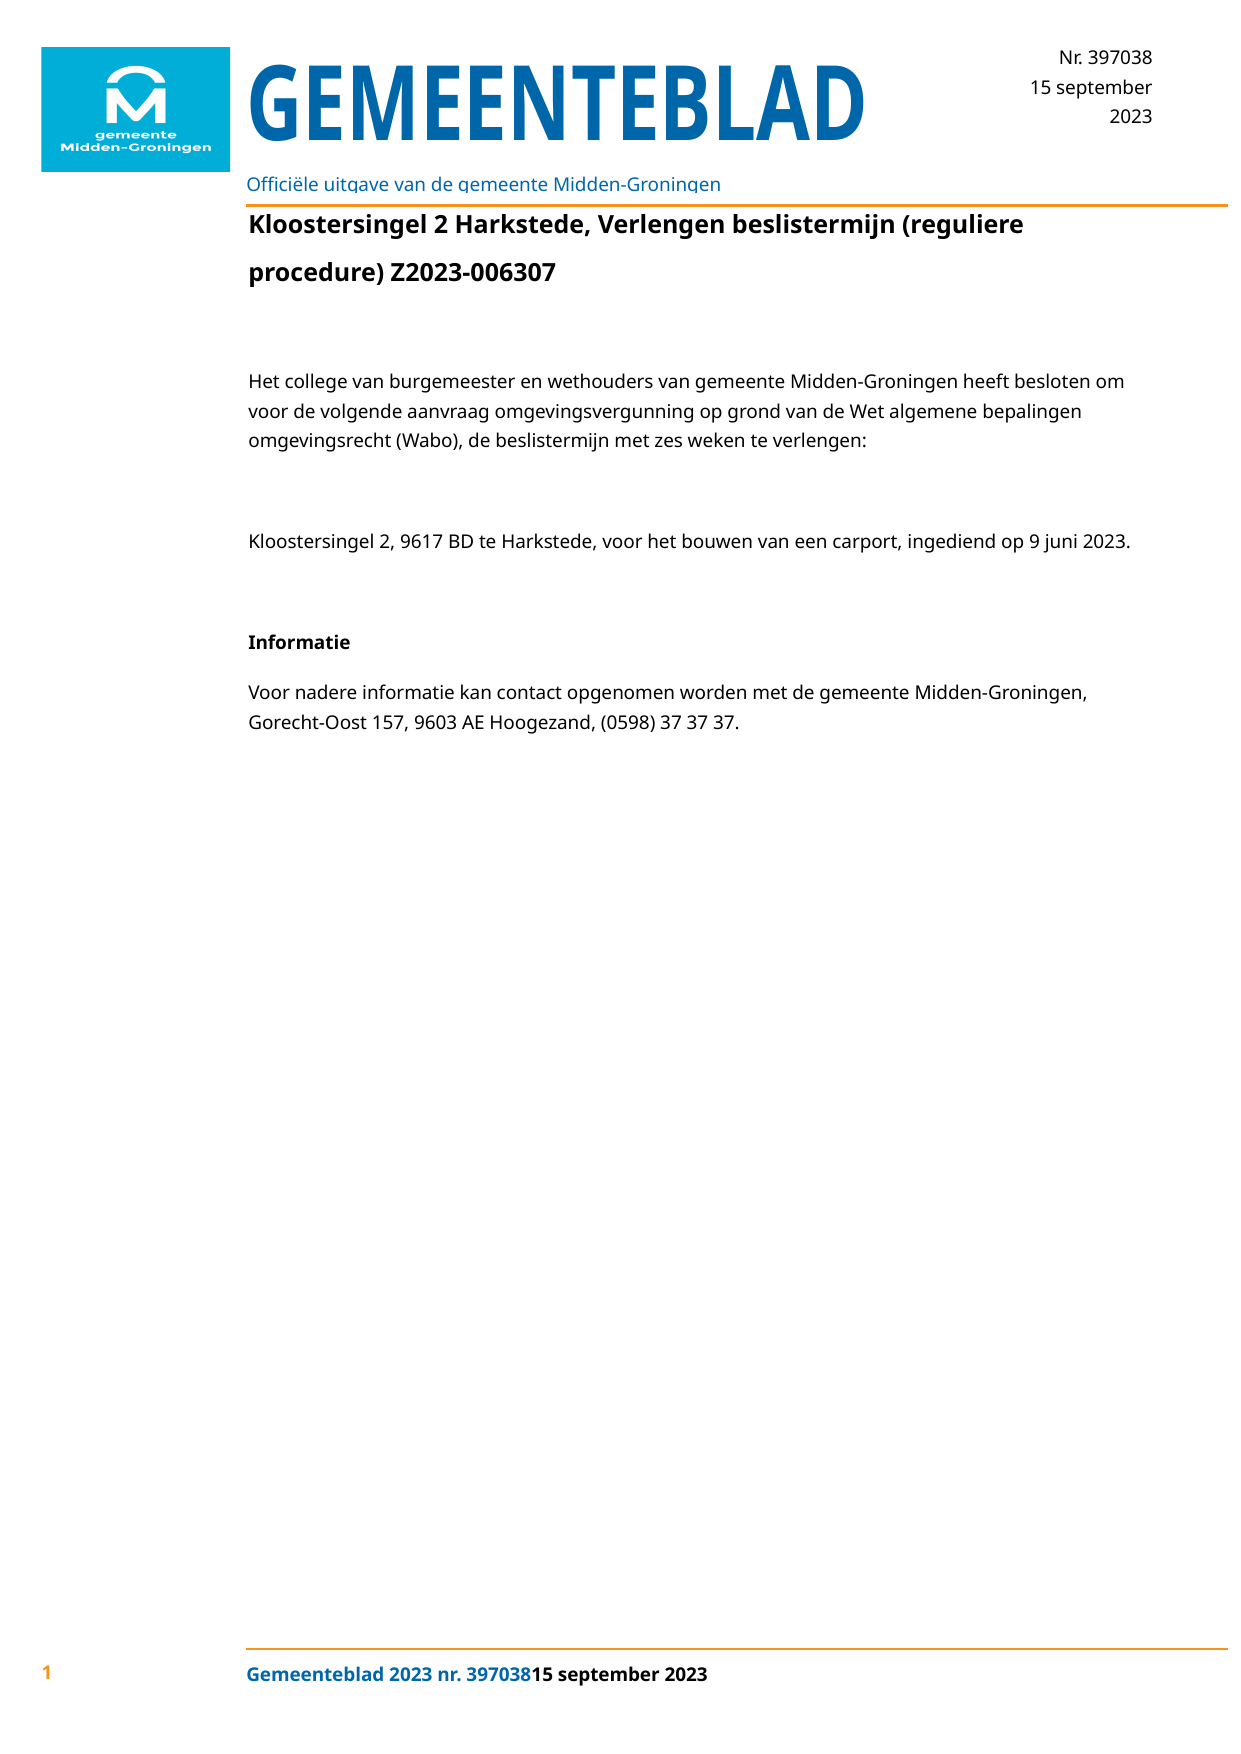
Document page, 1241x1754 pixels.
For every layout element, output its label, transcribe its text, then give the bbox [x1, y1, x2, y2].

text Voor nadere informatie kan contact opgenomen worden met de gemeente Midden-Groningen, Gorecht-Oost 157, 9603 AE Hoogezand, (0598) 37 37 37. [248, 679, 1152, 735]
text Informatie [248, 629, 1152, 655]
picture [108, 66, 164, 82]
text Het college van burgemeester en wethouders van gemeente Midden-Groningen heeft besloten om voor de volgende aanvraag omgevingsvergunning op grond van de Wet algemene bepalingen omgevingsrecht (Wabo), de beslistermijn met zes weken te verlengen: [248, 368, 1152, 453]
picture [107, 89, 165, 122]
text Kloostersingel 2, 9617 BD te Harkstede, voor het bouwen van een carport, ingediend op 9 juni 2023. [248, 528, 1152, 554]
text Kloostersingel 2 Harkstede, Verlengen beslistermijn (reguliere procedure) Z2023-006307 [248, 207, 1152, 288]
picture [184, 146, 190, 153]
